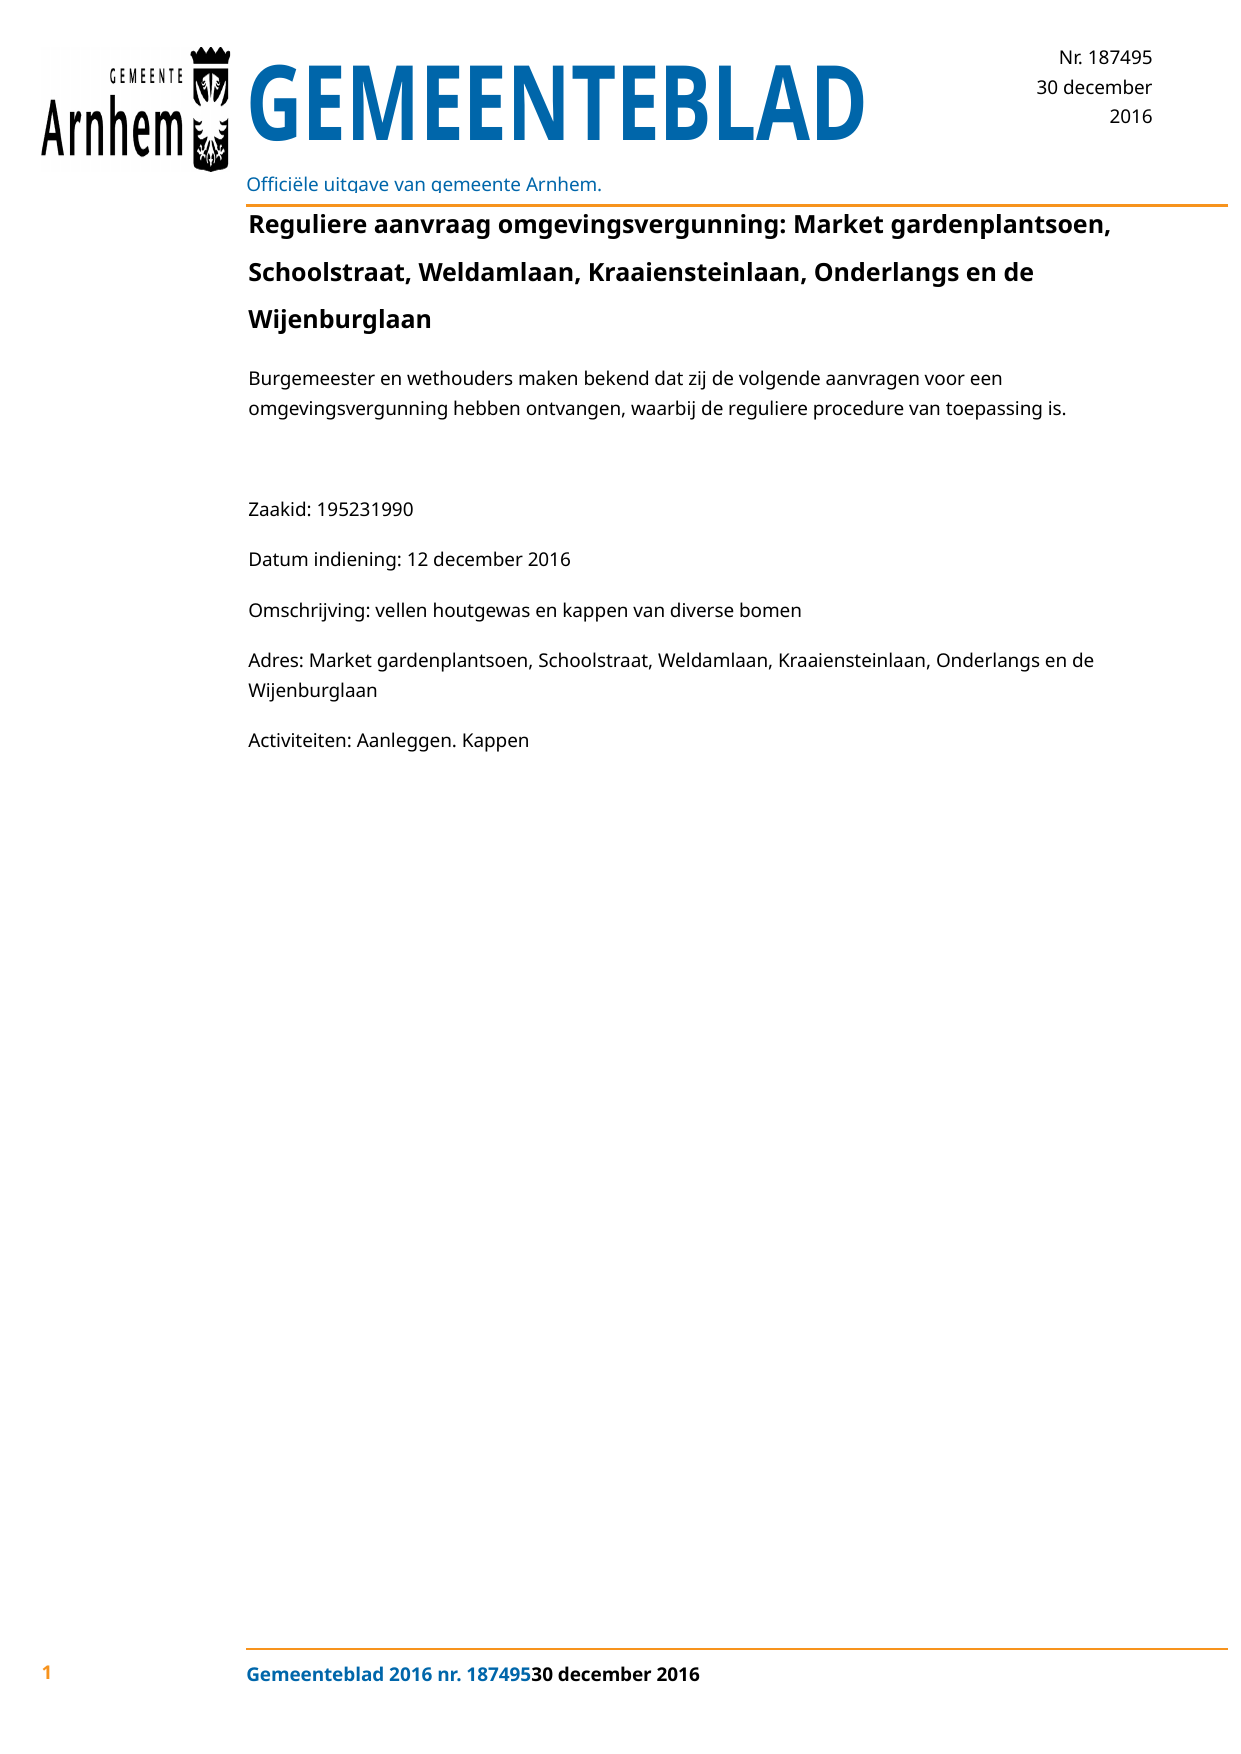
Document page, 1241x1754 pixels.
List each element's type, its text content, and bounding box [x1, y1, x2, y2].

text Omschrijving: vellen houtgewas en kappen van diverse bomen [248, 597, 1152, 622]
text Zaakid: 195231990 [248, 496, 1152, 522]
text Reguliere aanvraag omgevingsvergunning: Market gardenplantsoen, Schoolstraat, Weldamlaan, Kraaiensteinlaan, Onderlangs en de Wijenburglaan [248, 207, 1152, 336]
picture [41, 47, 231, 172]
text Burgemeester en wethouders maken bekend dat zij de volgende aanvragen voor een omgevingsvergunning hebben ontvangen, waarbij de reguliere procedure van toepassing is. [248, 366, 1152, 421]
text Activiteiten: Aanleggen. Kappen [248, 727, 1152, 753]
text Datum indiening: 12 december 2016 [248, 546, 1152, 572]
text Adres: Market gardenplantsoen, Schoolstraat, Weldamlaan, Kraaiensteinlaan, Onderlangs en de Wijenburglaan [248, 647, 1152, 702]
